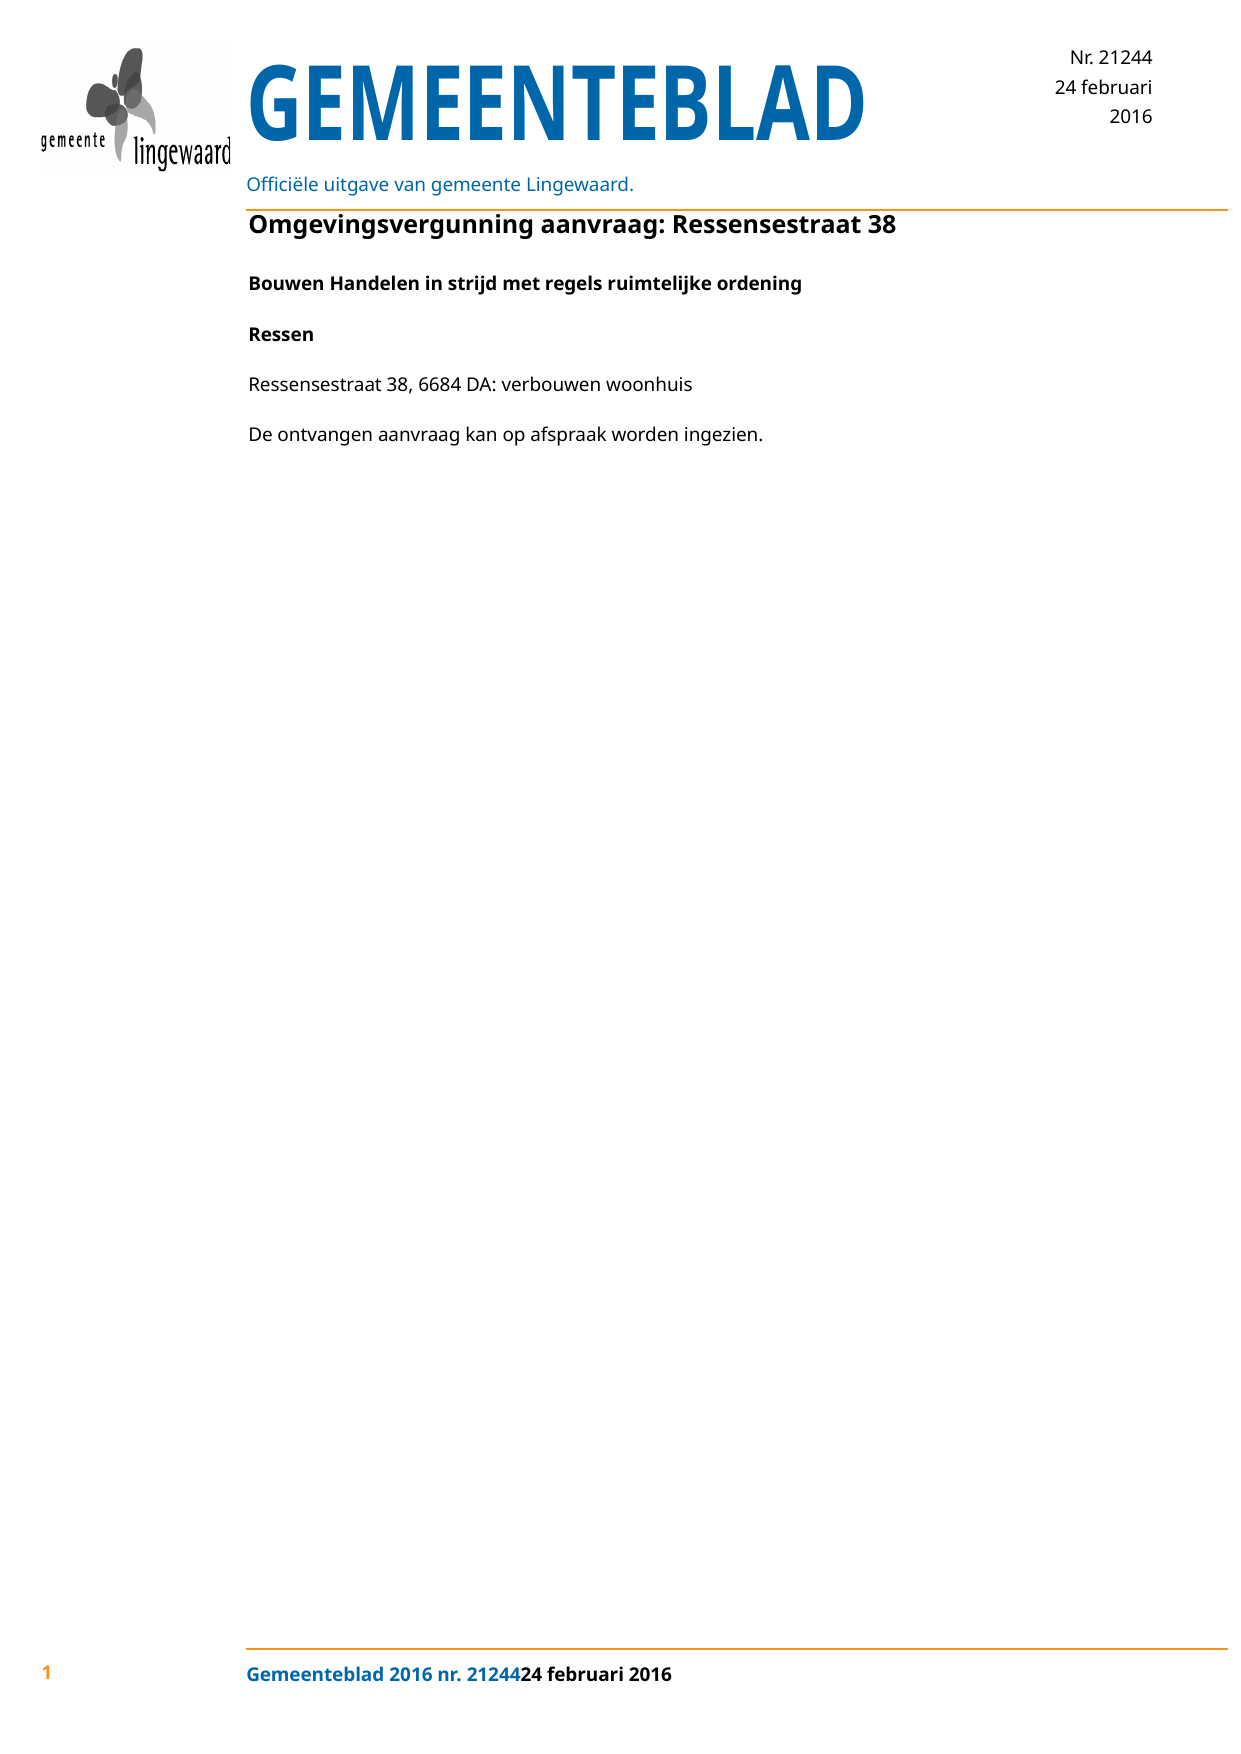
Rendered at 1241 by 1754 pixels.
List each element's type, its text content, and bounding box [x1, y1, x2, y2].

text De ontvangen aanvraag kan op afspraak worden ingezien. [248, 422, 1152, 447]
text Ressen [248, 321, 1152, 346]
text Omgevingsvergunning aanvraag: Ressensestraat 38 [248, 211, 1152, 241]
text Bouwen Handelen in strijd met regels ruimtelijke ordening [248, 270, 1152, 296]
picture [41, 47, 231, 172]
text Ressensestraat 38, 6684 DA: verbouwen woonhuis [248, 371, 1152, 397]
